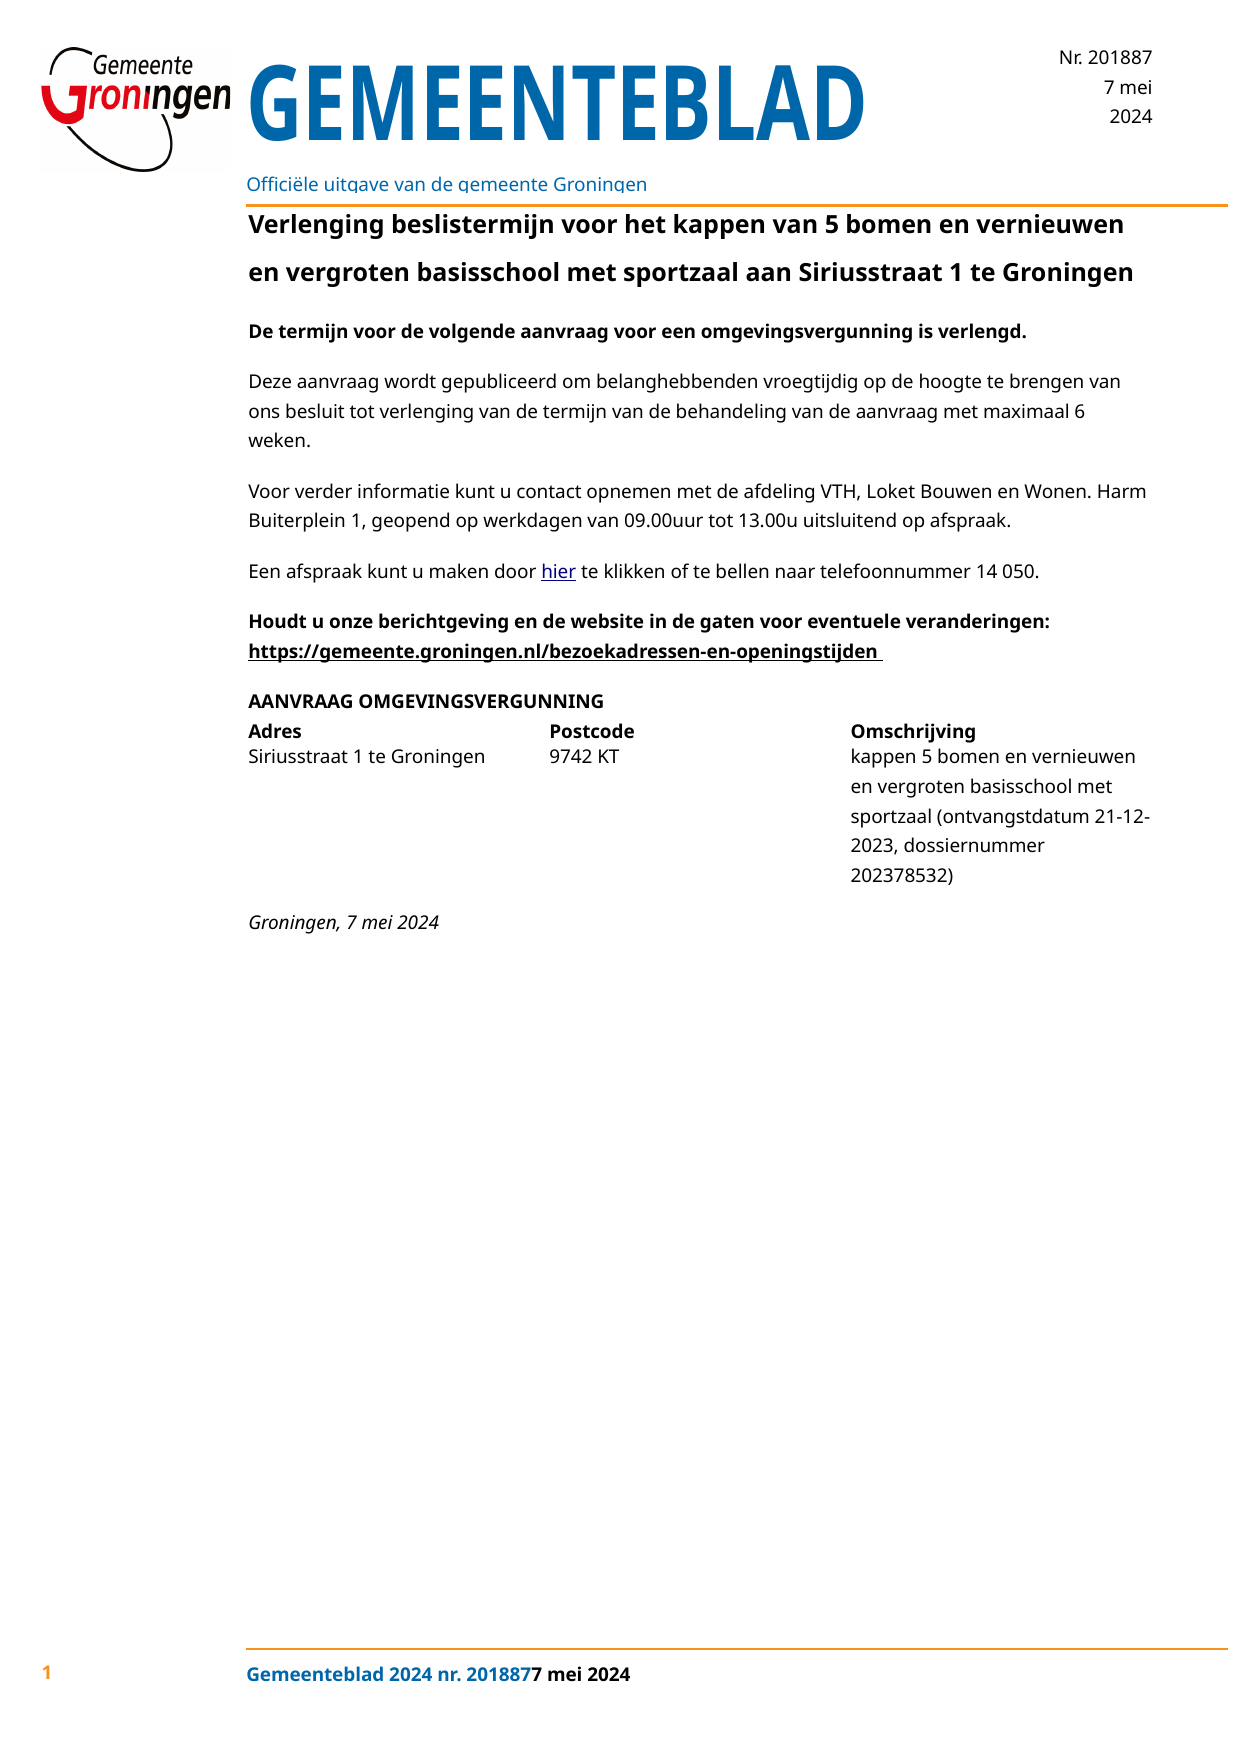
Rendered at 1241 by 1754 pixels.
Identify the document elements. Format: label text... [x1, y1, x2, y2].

text Groningen, 7 mei 2024 [248, 909, 1152, 935]
table_cell 9742 KT [549, 744, 850, 888]
table_cell Siriusstraat 1 te Groningen [248, 744, 549, 888]
text Een afspraak kunt u maken door hier te klikken of te bellen naar telefoonnummer 14 050. [248, 558, 1152, 584]
text Houdt u onze berichtgeving en de website in de gaten voor eventuele veranderingen: https://gemeente.groningen.nl/bezoekadressen-en-openingstijden [248, 608, 1152, 664]
text Verlenging beslistermijn voor het kappen van 5 bomen en vernieuwen en vergroten basisschool met sportzaal aan Siriusstraat 1 te Groningen [248, 207, 1152, 288]
table_header Omschrijving [850, 718, 1152, 744]
text AANVRAAG OMGEVINGSVERGUNNING [248, 688, 1152, 714]
text De termijn voor de volgende aanvraag voor een omgevingsvergunning is verlengd. [248, 318, 1152, 344]
table_header Adres [248, 718, 549, 744]
picture [41, 47, 231, 172]
table_cell kappen 5 bomen en vernieuwen en vergroten basisschool met sportzaal (ontvangstdatum 21-12-2023, dossiernummer 202378532) [850, 744, 1152, 888]
table_header Postcode [549, 718, 850, 744]
text Deze aanvraag wordt gepubliceerd om belanghebbenden vroegtijdig op de hoogte te brengen van ons besluit tot verlenging van de termijn van de behandeling van de aanvraag met maximaal 6 weken. [248, 368, 1152, 453]
text Voor verder informatie kunt u contact opnemen met de afdeling VTH, Loket Bouwen en Wonen. Harm Buiterplein 1, geopend op werkdagen van 09.00uur tot 13.00u uitsluitend op afspraak. [248, 478, 1152, 533]
